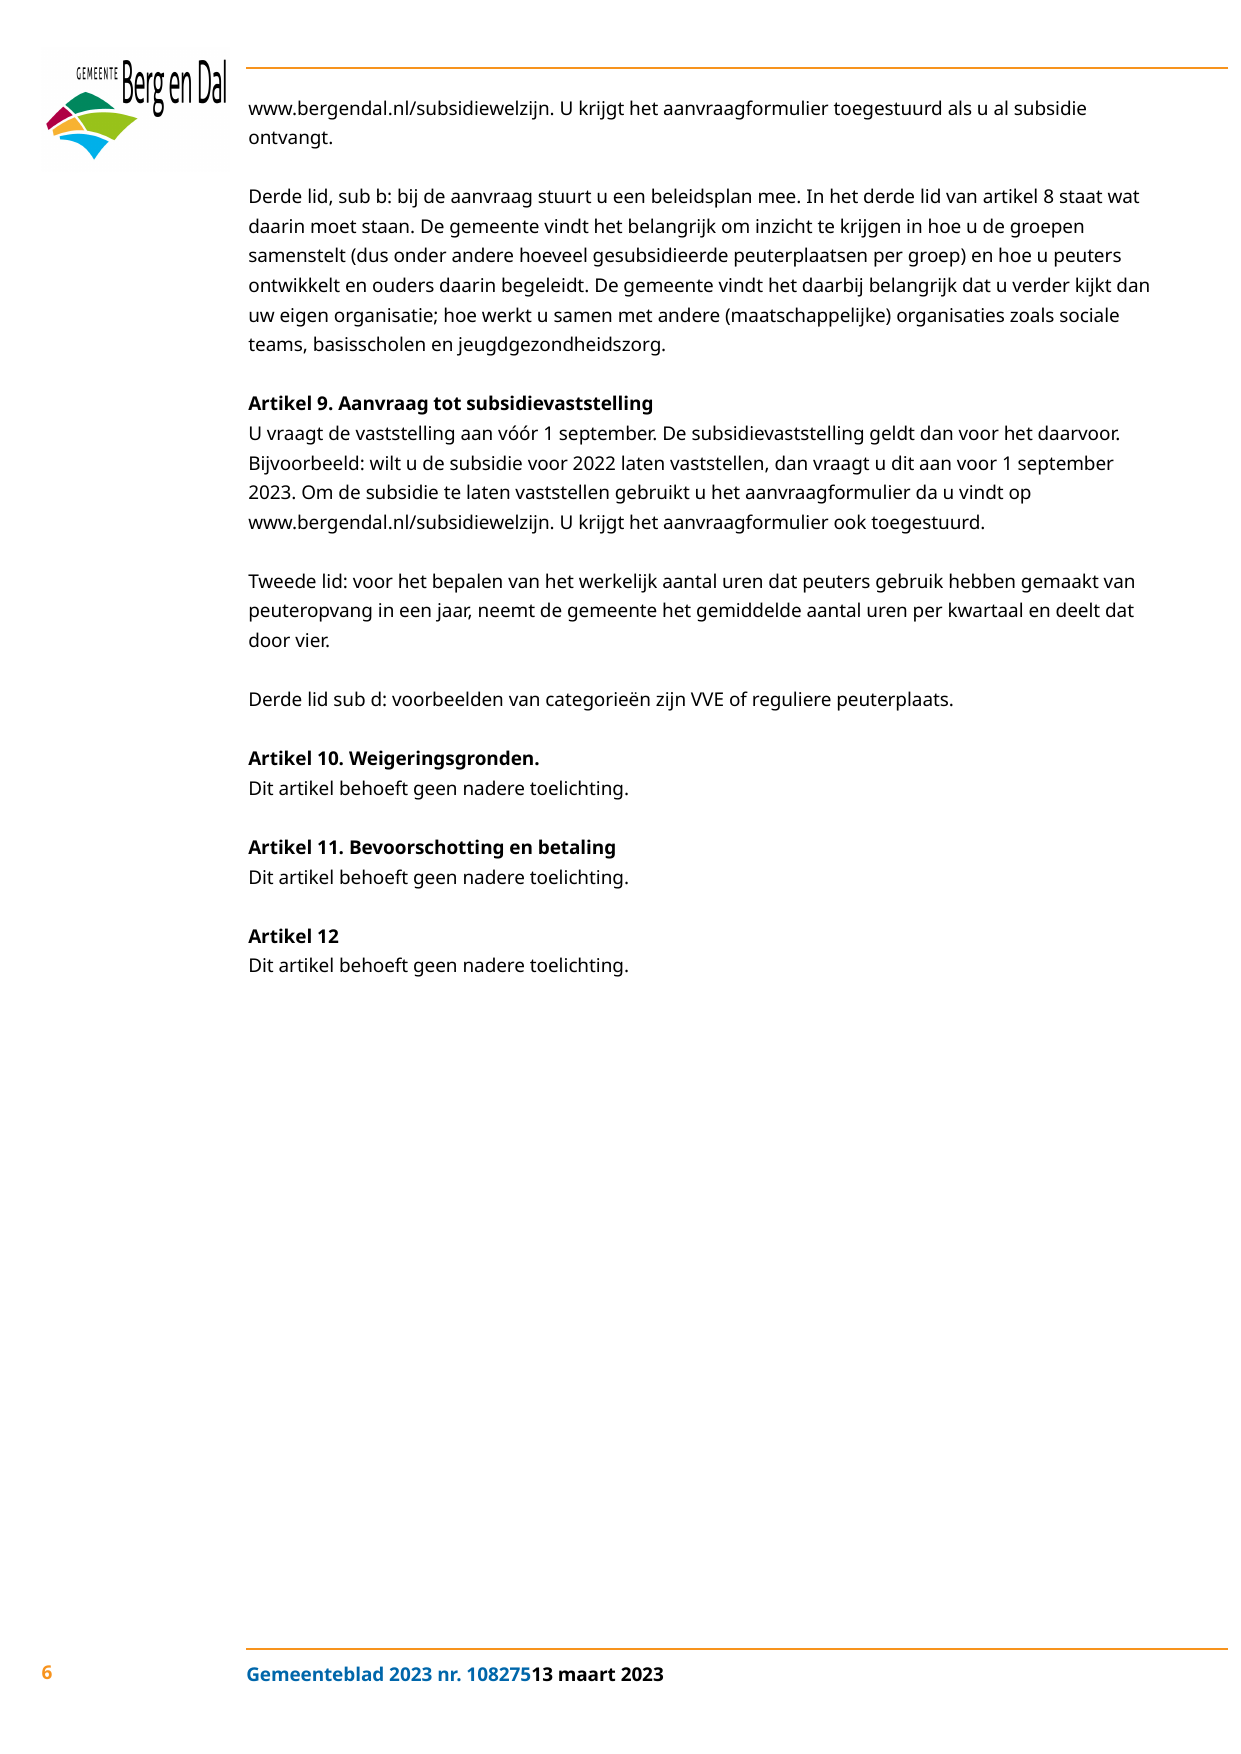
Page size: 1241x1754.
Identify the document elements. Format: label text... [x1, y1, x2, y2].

text U vraagt de vaststelling aan vóór 1 september. De subsidievaststelling geldt dan voor het daarvoor. Bijvoorbeeld: wilt u de subsidie voor 2022 laten vaststellen, dan vraagt u dit aan voor 1 september 2023. Om de subsidie te laten vaststellen gebruikt u het aanvraagformulier da u vindt op www.bergendal.nl/subsidiewelzijn. U krijgt het aanvraagformulier ook toegestuurd. [248, 420, 1152, 535]
text www.bergendal.nl/subsidiewelzijn. U krijgt het aanvraagformulier toegestuurd als u al subsidie ontvangt. [248, 95, 1152, 150]
text Tweede lid: voor het bepalen van het werkelijk aantal uren dat peuters gebruik hebben gemaakt van peuteropvang in een jaar, neemt de gemeente het gemiddelde aantal uren per kwartaal en deelt dat door vier. [248, 568, 1152, 653]
text Dit artikel behoeft geen nadere toelichting. [248, 775, 1152, 801]
text Dit artikel behoeft geen nadere toelichting. [248, 864, 1152, 890]
text Derde lid, sub b: bij de aanvraag stuurt u een beleidsplan mee. In het derde lid van artikel 8 staat wat daarin moet staan. De gemeente vindt het belangrijk om inzicht te krijgen in hoe u de groepen samenstelt (dus onder andere hoeveel gesubsidieerde peuterplaatsen per groep) en hoe u peuters ontwikkelt en ouders daarin begeleidt. De gemeente vindt het daarbij belangrijk dat u verder kijkt dan uw eigen organisatie; hoe werkt u samen met andere (maatschappelijke) organisaties zoals sociale teams, basisscholen en jeugdgezondheidszorg. [248, 183, 1152, 357]
text Dit artikel behoeft geen nadere toelichting. [248, 953, 1152, 978]
text Artikel 12 [248, 923, 1152, 949]
text Artikel 10. Weigeringsgronden. [248, 746, 1152, 771]
text Artikel 9. Aanvraag tot subsidievaststelling [248, 391, 1152, 416]
text Artikel 11. Bevoorschotting en betaling [248, 834, 1152, 860]
picture [41, 47, 231, 172]
text Derde lid sub d: voorbeelden van categorieën zijn VVE of reguliere peuterplaats. [248, 686, 1152, 712]
